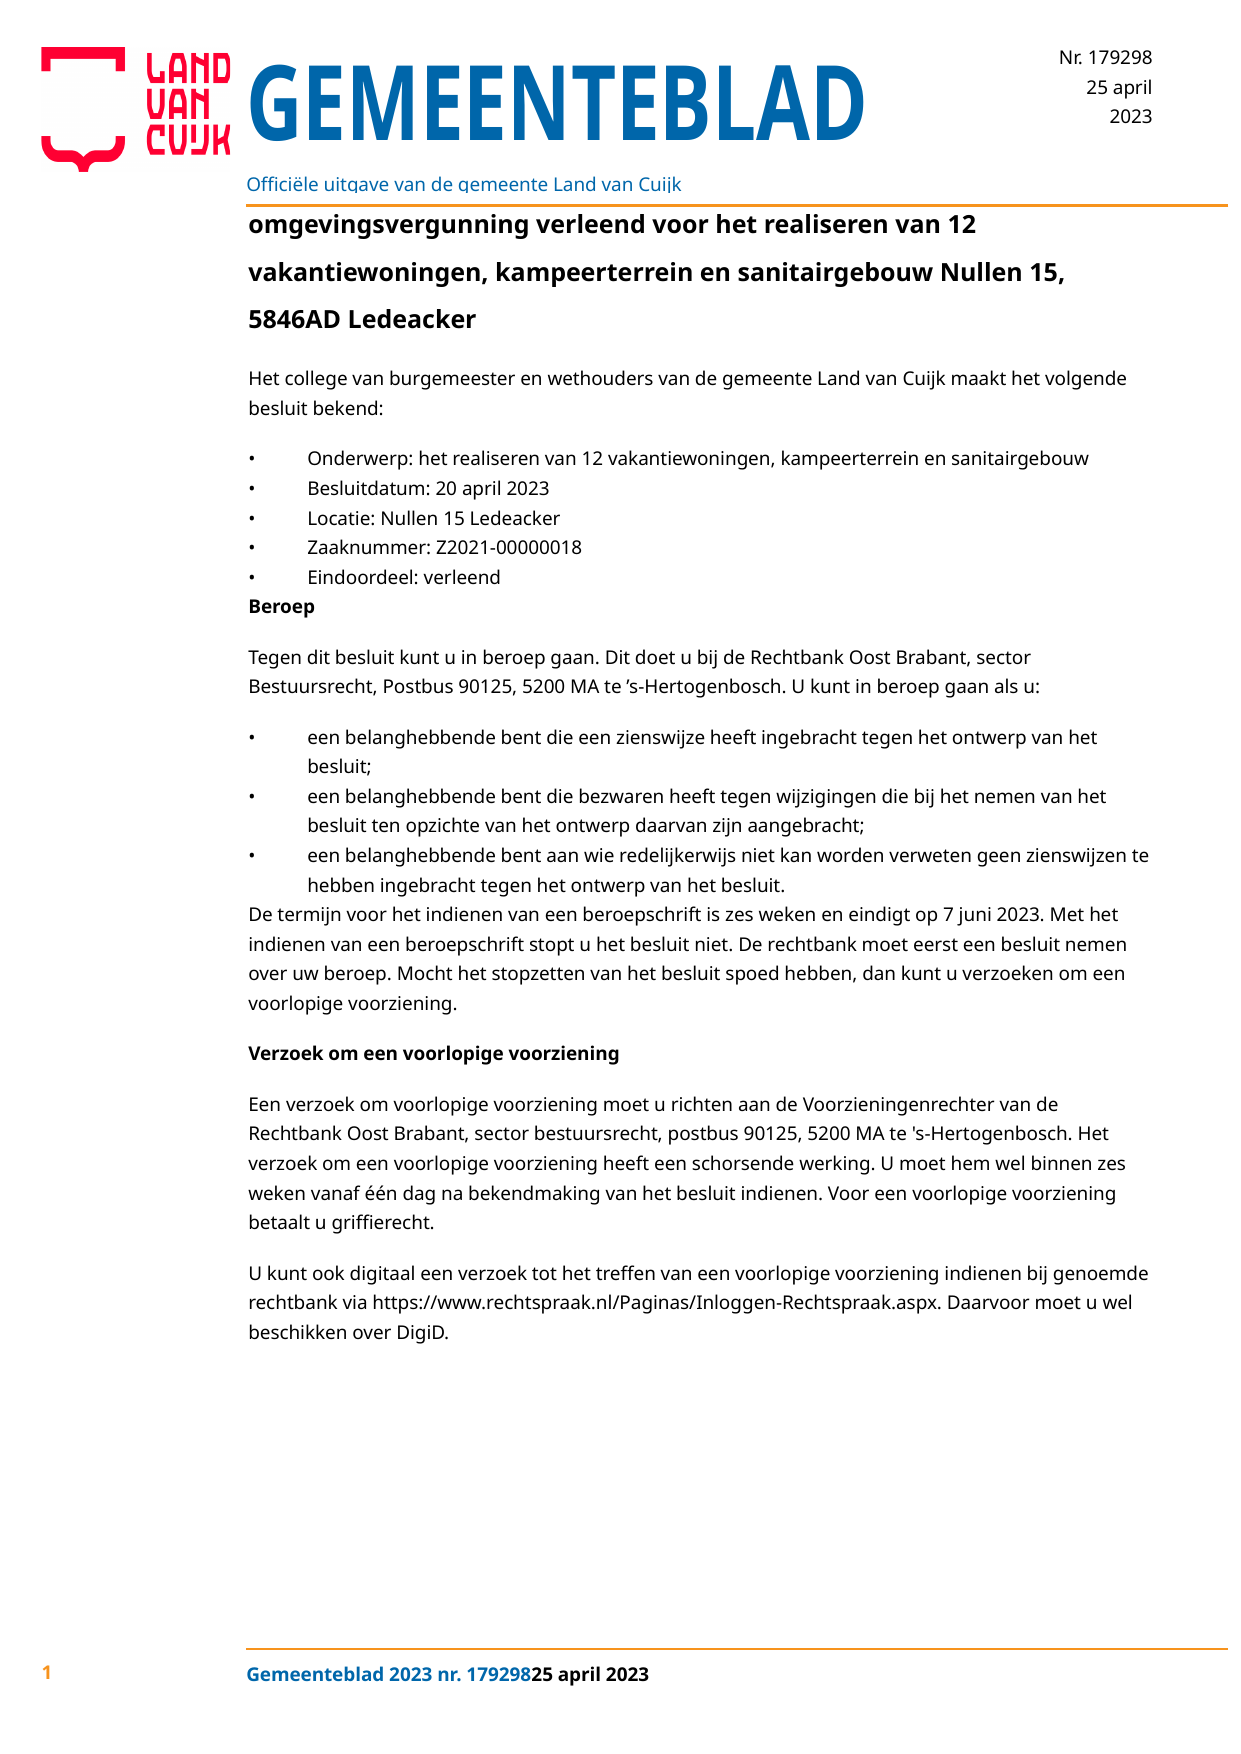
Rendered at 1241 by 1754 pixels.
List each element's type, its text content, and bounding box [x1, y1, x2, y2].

text Een verzoek om voorlopige voorziening moet u richten aan de Voorzieningenrechter van de Rechtbank Oost Brabant, sector bestuursrecht, postbus 90125, 5200 MA te 's-Hertogenbosch. Het verzoek om een voorlopige voorziening heeft een schorsende werking. U moet hem wel binnen zes weken vanaf één dag na bekendmaking van het besluit indienen. Voor een voorlopige voorziening betaalt u griffierecht. [248, 1091, 1152, 1235]
text U kunt ook digitaal een verzoek tot het treffen van een voorlopige voorziening indienen bij genoemde rechtbank via https://www.rechtspraak.nl/Paginas/Inloggen-Rechtspraak.aspx. Daarvoor moet u wel beschikken over DigiD. [248, 1260, 1152, 1344]
list Besluitdatum: 20 april 2023 [248, 475, 1152, 501]
list Locatie: Nullen 15 Ledeacker [248, 505, 1152, 530]
text omgevingsvergunning verleend voor het realiseren van 12 vakantiewoningen, kampeerterrein en sanitairgebouw Nullen 15, 5846AD Ledeacker [248, 207, 1152, 336]
text Beroep [248, 593, 1152, 619]
list een belanghebbende bent die een zienswijze heeft ingebracht tegen het ontwerp van het besluit; [248, 724, 1152, 779]
text Verzoek om een voorlopige voorziening [248, 1041, 1152, 1066]
text De termijn voor het indienen van een beroepschrift is zes weken en eindigt op 7 juni 2023. Met het indienen van een beroepschrift stopt u het besluit niet. De rechtbank moet eerst een besluit nemen over uw beroep. Mocht het stopzetten van het besluit spoed hebben, dan kunt u verzoeken om een voorlopige voorziening. [248, 901, 1152, 1016]
text Tegen dit besluit kunt u in beroep gaan. Dit doet u bij de Rechtbank Oost Brabant, sector Bestuursrecht, Postbus 90125, 5200 MA te ’s-Hertogenbosch. U kunt in beroep gaan als u: [248, 644, 1152, 699]
list een belanghebbende bent die bezwaren heeft tegen wijzigingen die bij het nemen van het besluit ten opzichte van het ontwerp daarvan zijn aangebracht; [248, 783, 1152, 838]
list een belanghebbende bent aan wie redelijkerwijs niet kan worden verweten geen zienswijzen te hebben ingebracht tegen het ontwerp van het besluit. [248, 842, 1152, 897]
list Zaaknummer: Z2021-00000018 [248, 534, 1152, 560]
picture [41, 47, 231, 172]
text Het college van burgemeester en wethouders van de gemeente Land van Cuijk maakt het volgende besluit bekend: [248, 366, 1152, 421]
list Onderwerp: het realiseren van 12 vakantiewoningen, kampeerterrein en sanitairgebouw [248, 446, 1152, 471]
list Eindoordeel: verleend [248, 564, 1152, 589]
